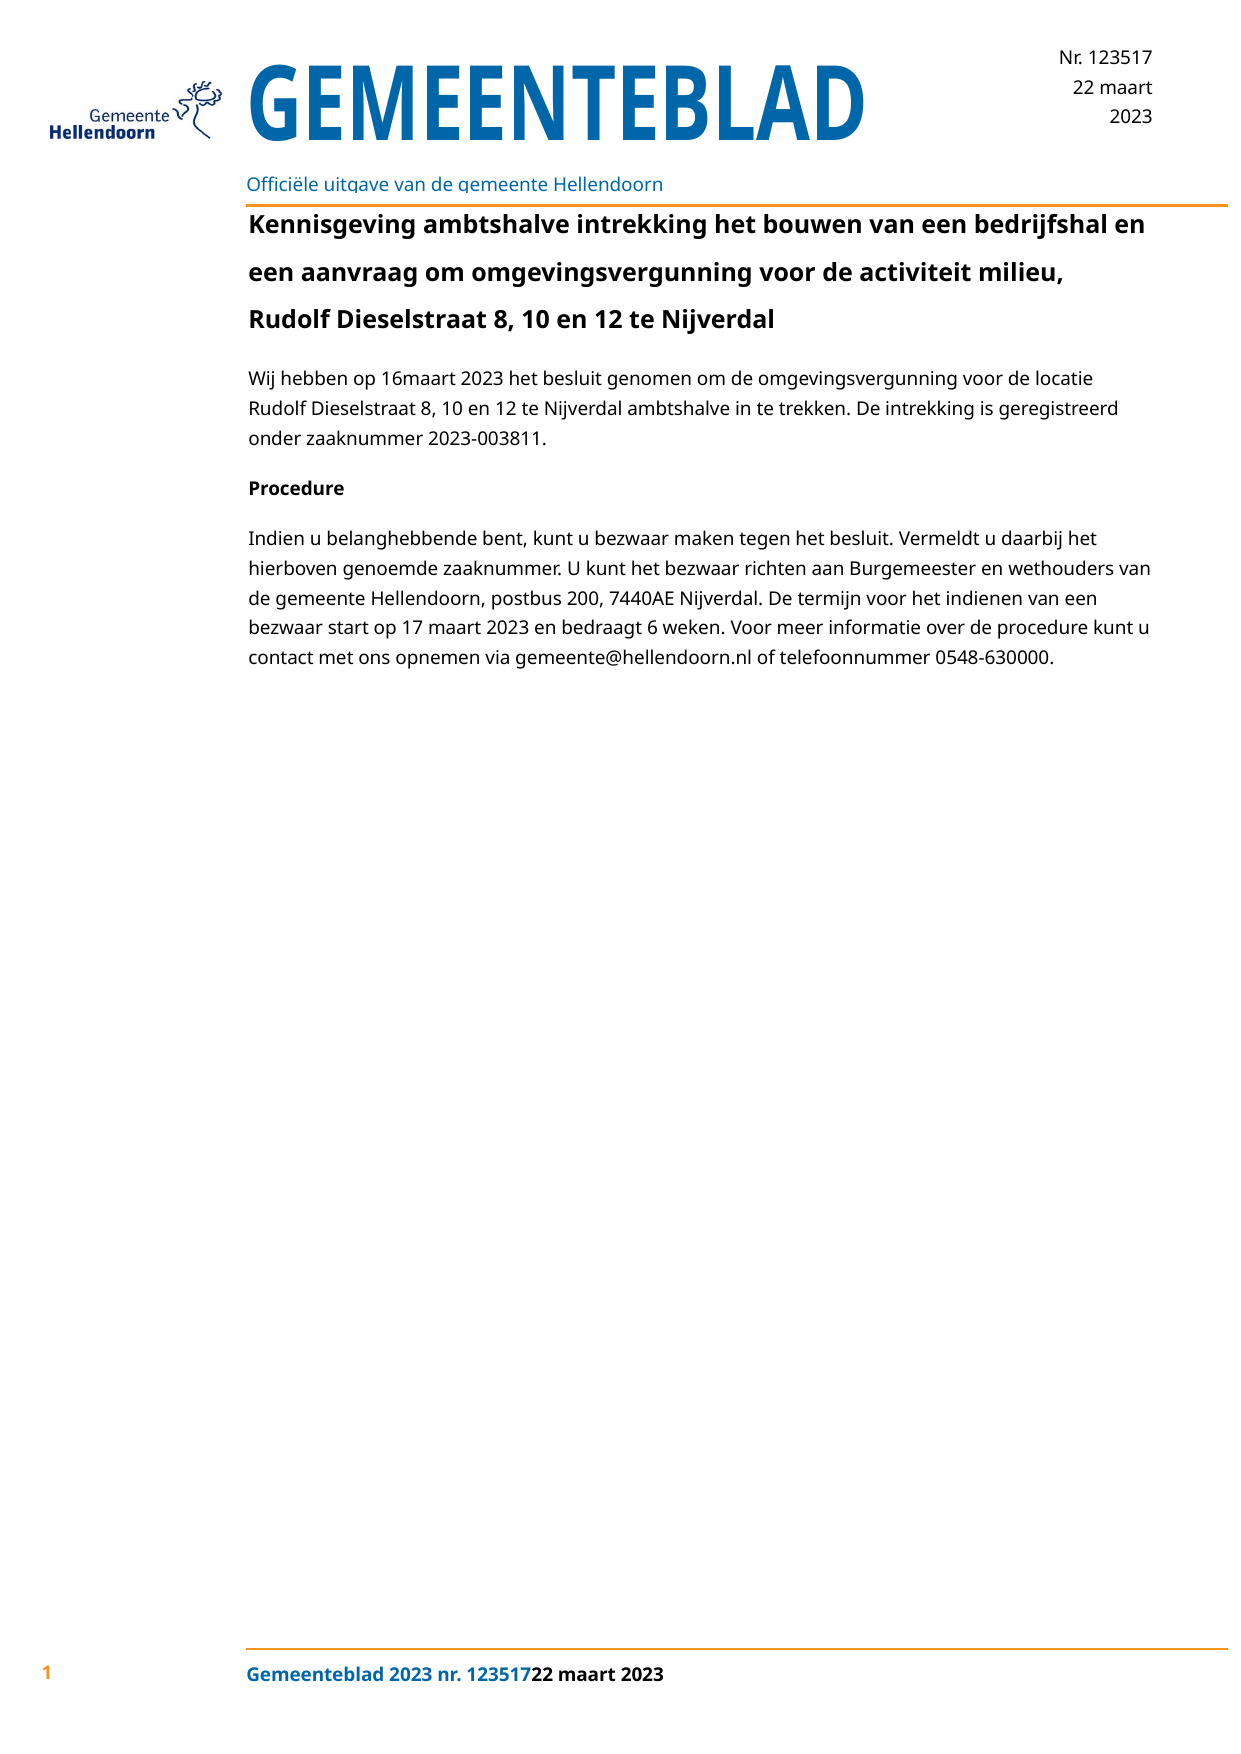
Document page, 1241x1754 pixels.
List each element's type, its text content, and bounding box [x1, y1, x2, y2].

picture [41, 47, 231, 172]
text Indien u belanghebbende bent, kunt u bezwaar maken tegen het besluit. Vermeldt u daarbij het hierboven genoemde zaaknummer. U kunt het bezwaar richten aan Burgemeester en wethouders van de gemeente Hellendoorn, postbus 200, 7440AE Nijverdal. De termijn voor het indienen van een bezwaar start op 17 maart 2023 en bedraagt 6 weken. Voor meer informatie over de procedure kunt u contact met ons opnemen via gemeente@hellendoorn.nl of telefoonnummer 0548-630000. [248, 526, 1152, 669]
text Kennisgeving ambtshalve intrekking het bouwen van een bedrijfshal en een aanvraag om omgevingsvergunning voor de activiteit milieu, Rudolf Dieselstraat 8, 10 en 12 te Nijverdal [248, 207, 1152, 336]
text Wij hebben op 16maart 2023 het besluit genomen om de omgevingsvergunning voor de locatie Rudolf Dieselstraat 8, 10 en 12 te Nijverdal ambtshalve in te trekken. De intrekking is geregistreerd onder zaaknummer 2023-003811. [248, 366, 1152, 450]
text Procedure [248, 475, 1152, 501]
